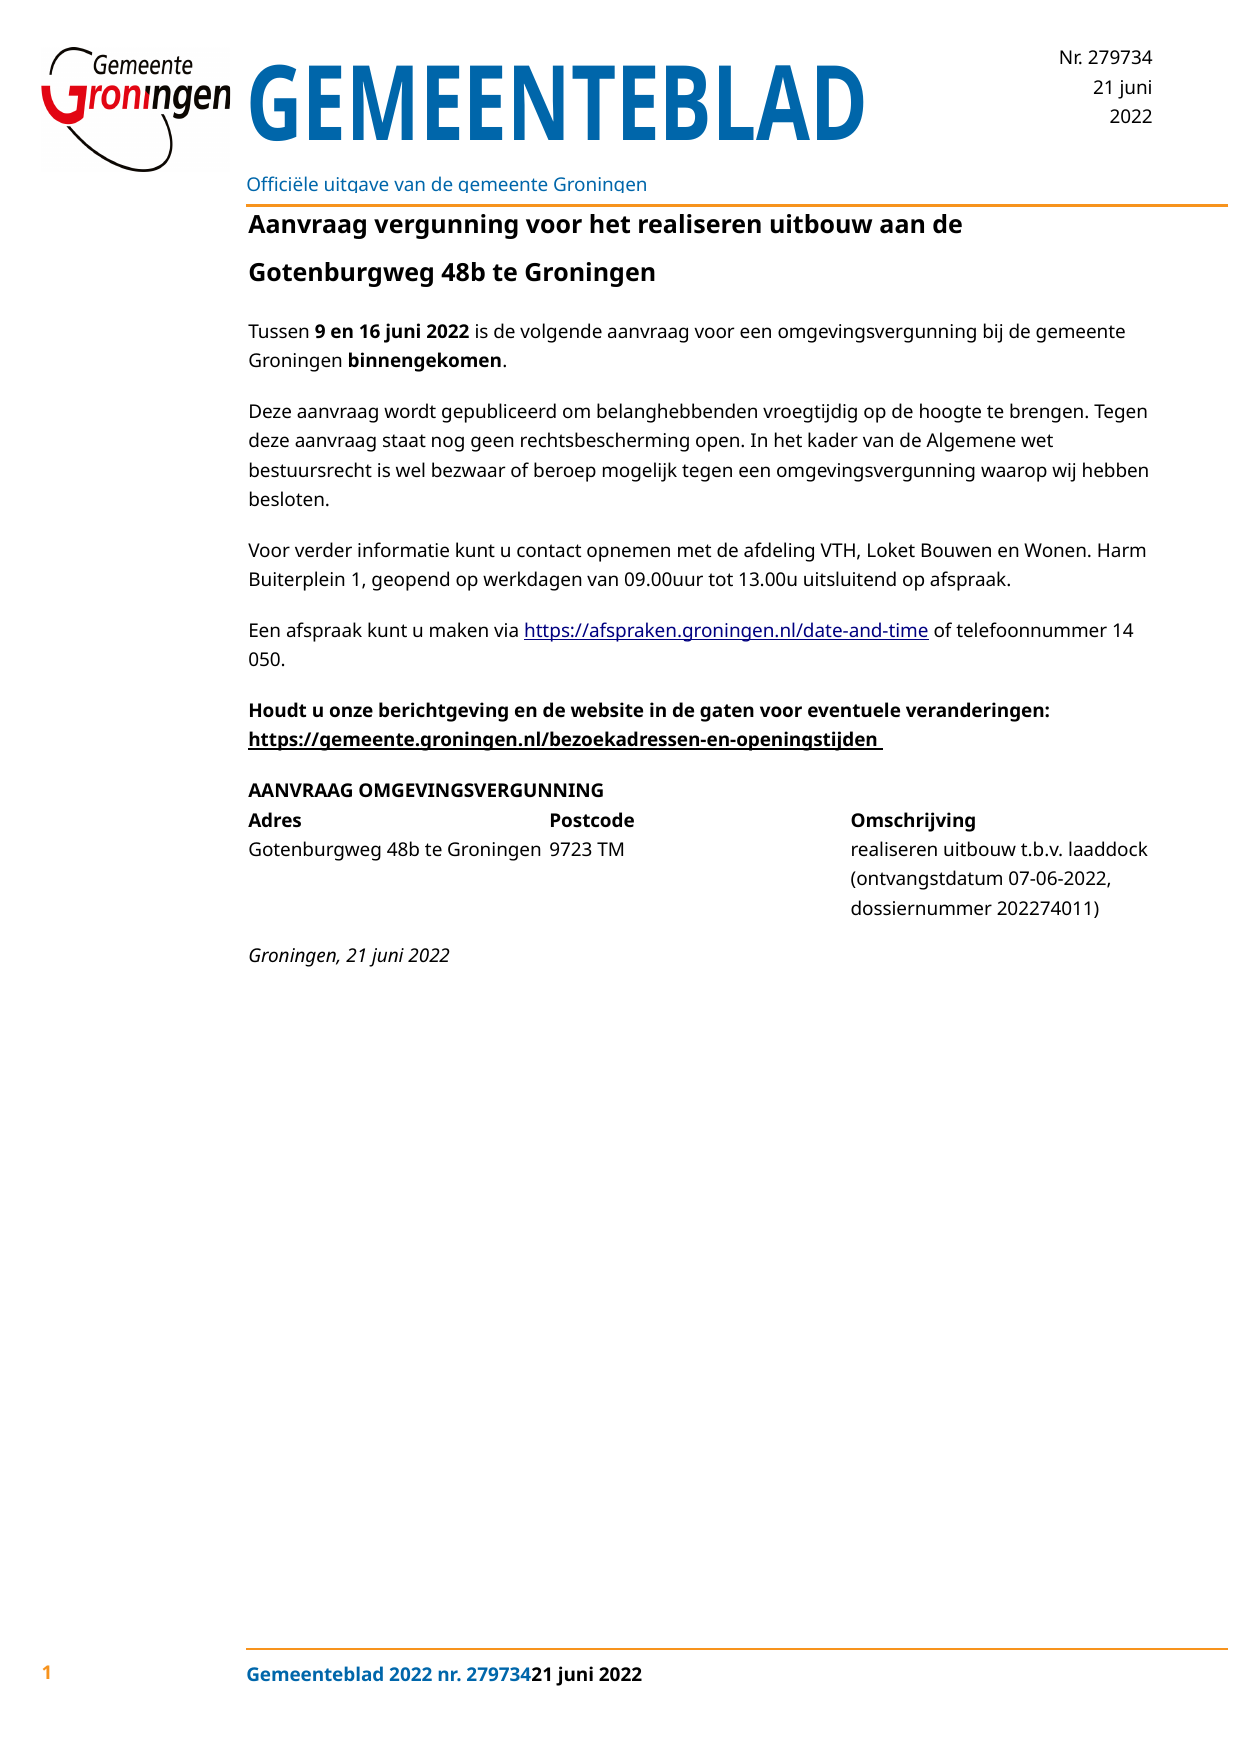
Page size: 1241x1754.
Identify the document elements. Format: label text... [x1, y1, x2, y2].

text Een afspraak kunt u maken via https://afspraken.groningen.nl/date-and-time of telefoonnummer 14 050. [248, 617, 1152, 672]
table_header Gotenburgweg 48b te Groningen [248, 836, 549, 921]
table_header Adres [248, 807, 549, 832]
text AANVRAAG OMGEVINGSVERGUNNING [248, 777, 1152, 803]
text Groningen, 21 juni 2022 [248, 942, 1152, 968]
text Voor verder informatie kunt u contact opnemen met de afdeling VTH, Loket Bouwen en Wonen. Harm Buiterplein 1, geopend op werkdagen van 09.00uur tot 13.00u uitsluitend op afspraak. [248, 537, 1152, 592]
text Aanvraag vergunning voor het realiseren uitbouw aan de Gotenburgweg 48b te Groningen [248, 207, 1152, 288]
table_header Omschrijving [850, 807, 1152, 832]
picture [41, 47, 231, 172]
text Tussen 9 en 16 juni 2022 is de volgende aanvraag voor een omgevingsvergunning bij de gemeente Groningen binnengekomen. [248, 318, 1152, 373]
text Houdt u onze berichtgeving en de website in de gaten voor eventuele veranderingen: https://gemeente.groningen.nl/bezoekadressen-en-openingstijden [248, 697, 1152, 752]
table_header realiseren uitbouw t.b.v. laaddock (ontvangstdatum 07-06-2022, dossiernummer 202274011) [850, 836, 1152, 921]
text Deze aanvraag wordt gepubliceerd om belanghebbenden vroegtijdig op de hoogte te brengen. Tegen deze aanvraag staat nog geen rechtsbescherming open. In het kader van de Algemene wet bestuursrecht is wel bezwaar of beroep mogelijk tegen een omgevingsvergunning waarop wij hebben besloten. [248, 398, 1152, 512]
table_header Postcode [549, 807, 850, 832]
table_header 9723 TM [549, 836, 850, 921]
